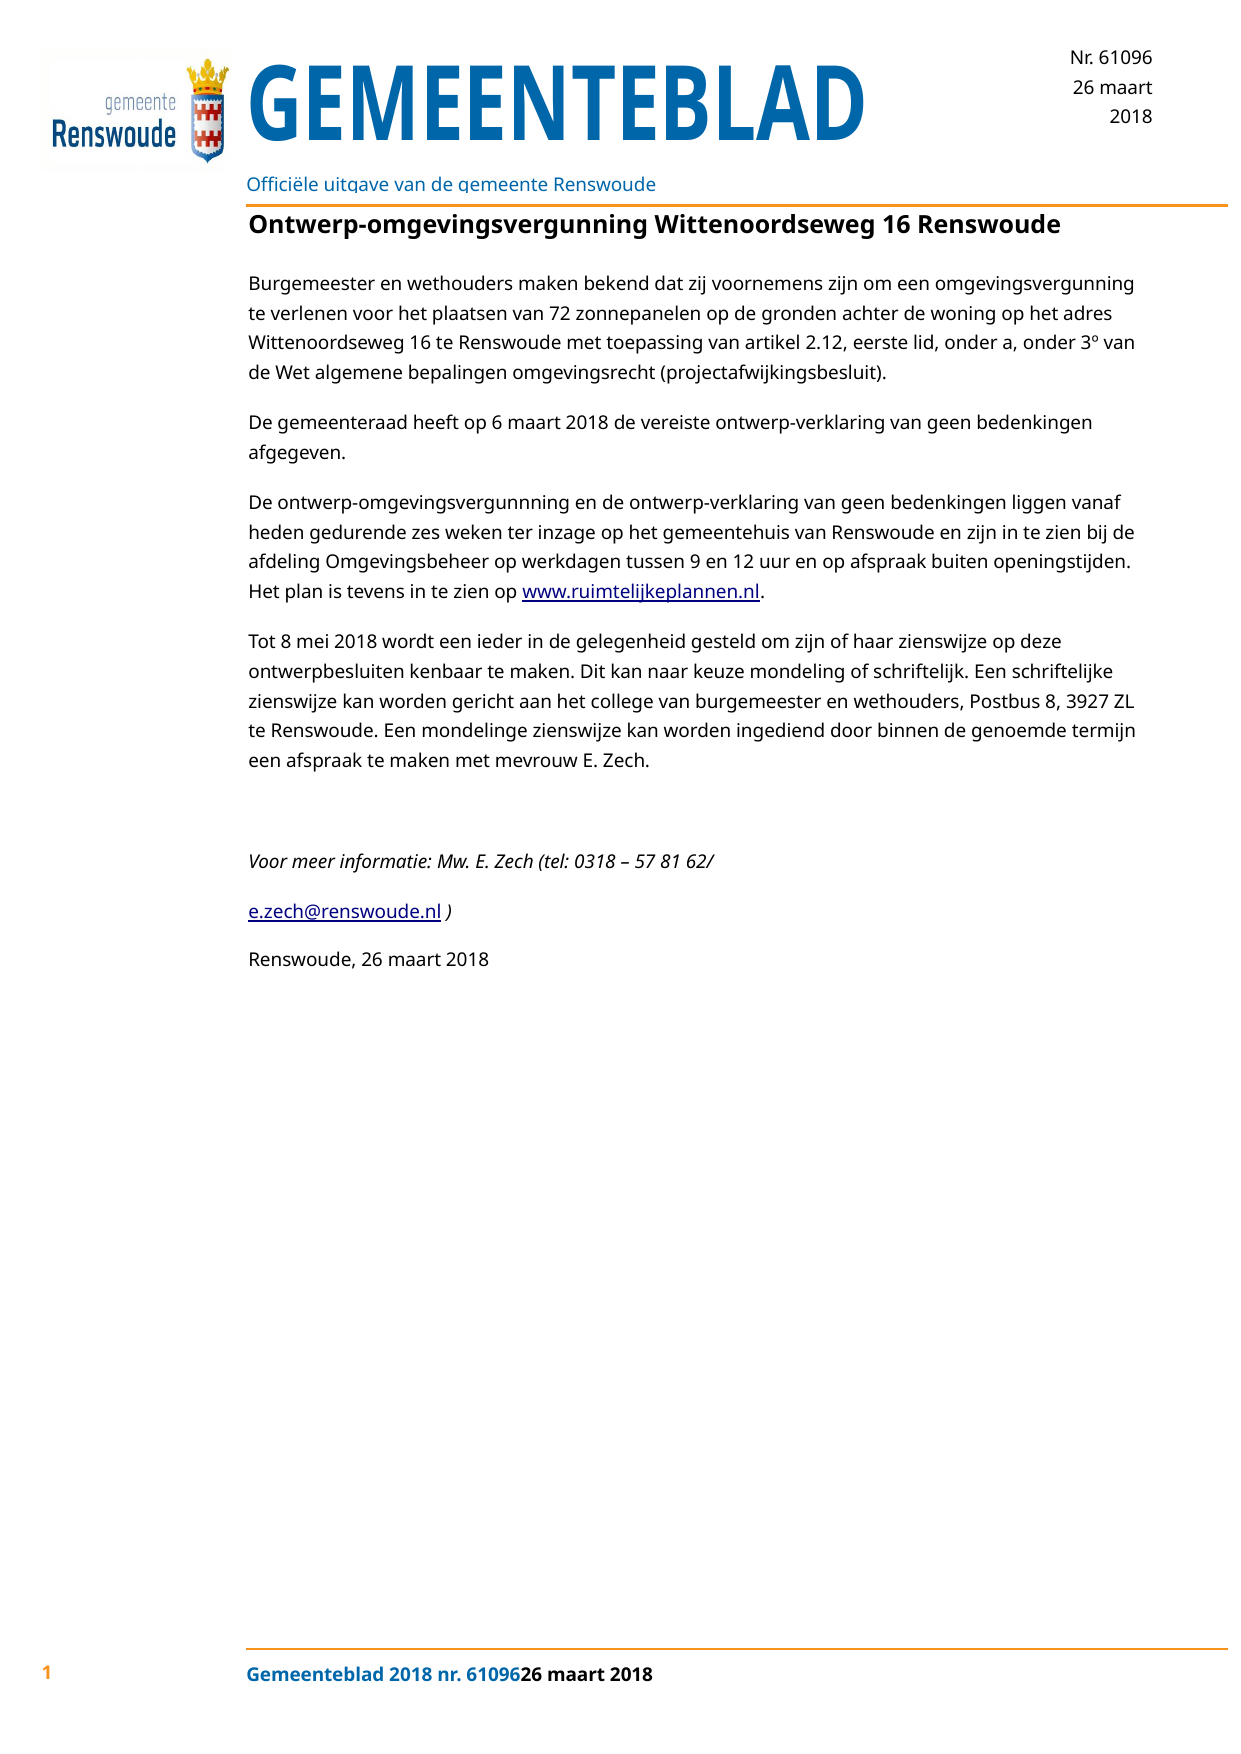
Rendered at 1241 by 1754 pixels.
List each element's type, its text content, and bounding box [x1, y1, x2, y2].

text Voor meer informatie: Mw. E. Zech (tel: 0318 – 57 81 62/ [248, 848, 1152, 873]
text e.zech@renswoude.nl ) [248, 898, 1152, 924]
text Burgemeester en wethouders maken bekend dat zij voornemens zijn om een omgevingsvergunning te verlenen voor het plaatsen van 72 zonnepanelen op de gronden achter de woning op het adres Wittenoordseweg 16 te Renswoude met toepassing van artikel 2.12, eerste lid, onder a, onder 3º van de Wet algemene bepalingen omgevingsrecht (projectafwijkingsbesluit). [248, 270, 1152, 385]
text De ontwerp-omgevingsvergunnning en de ontwerp-verklaring van geen bedenkingen liggen vanaf heden gedurende zes weken ter inzage op het gemeentehuis van Renswoude en zijn in te zien bij de afdeling Omgevingsbeheer op werkdagen tussen 9 en 12 uur en op afspraak buiten openingstijden. Het plan is tevens in te zien op www.ruimtelijkeplannen.nl. [248, 489, 1152, 604]
text Ontwerp-omgevingsvergunning Wittenoordseweg 16 Renswoude [248, 207, 1152, 241]
picture [41, 47, 231, 172]
text Renswoude, 26 maart 2018 [248, 946, 1152, 972]
text Tot 8 mei 2018 wordt een ieder in de gelegenheid gesteld om zijn of haar zienswijze op deze ontwerpbesluiten kenbaar te maken. Dit kan naar keuze mondeling of schriftelijk. Een schriftelijke zienswijze kan worden gericht aan het college van burgemeester en wethouders, Postbus 8, 3927 ZL te Renswoude. Een mondelinge zienswijze kan worden ingediend door binnen de genoemde termijn een afspraak te maken met mevrouw E. Zech. [248, 629, 1152, 773]
text De gemeenteraad heeft op 6 maart 2018 de vereiste ontwerp-verklaring van geen bedenkingen afgegeven. [248, 409, 1152, 465]
